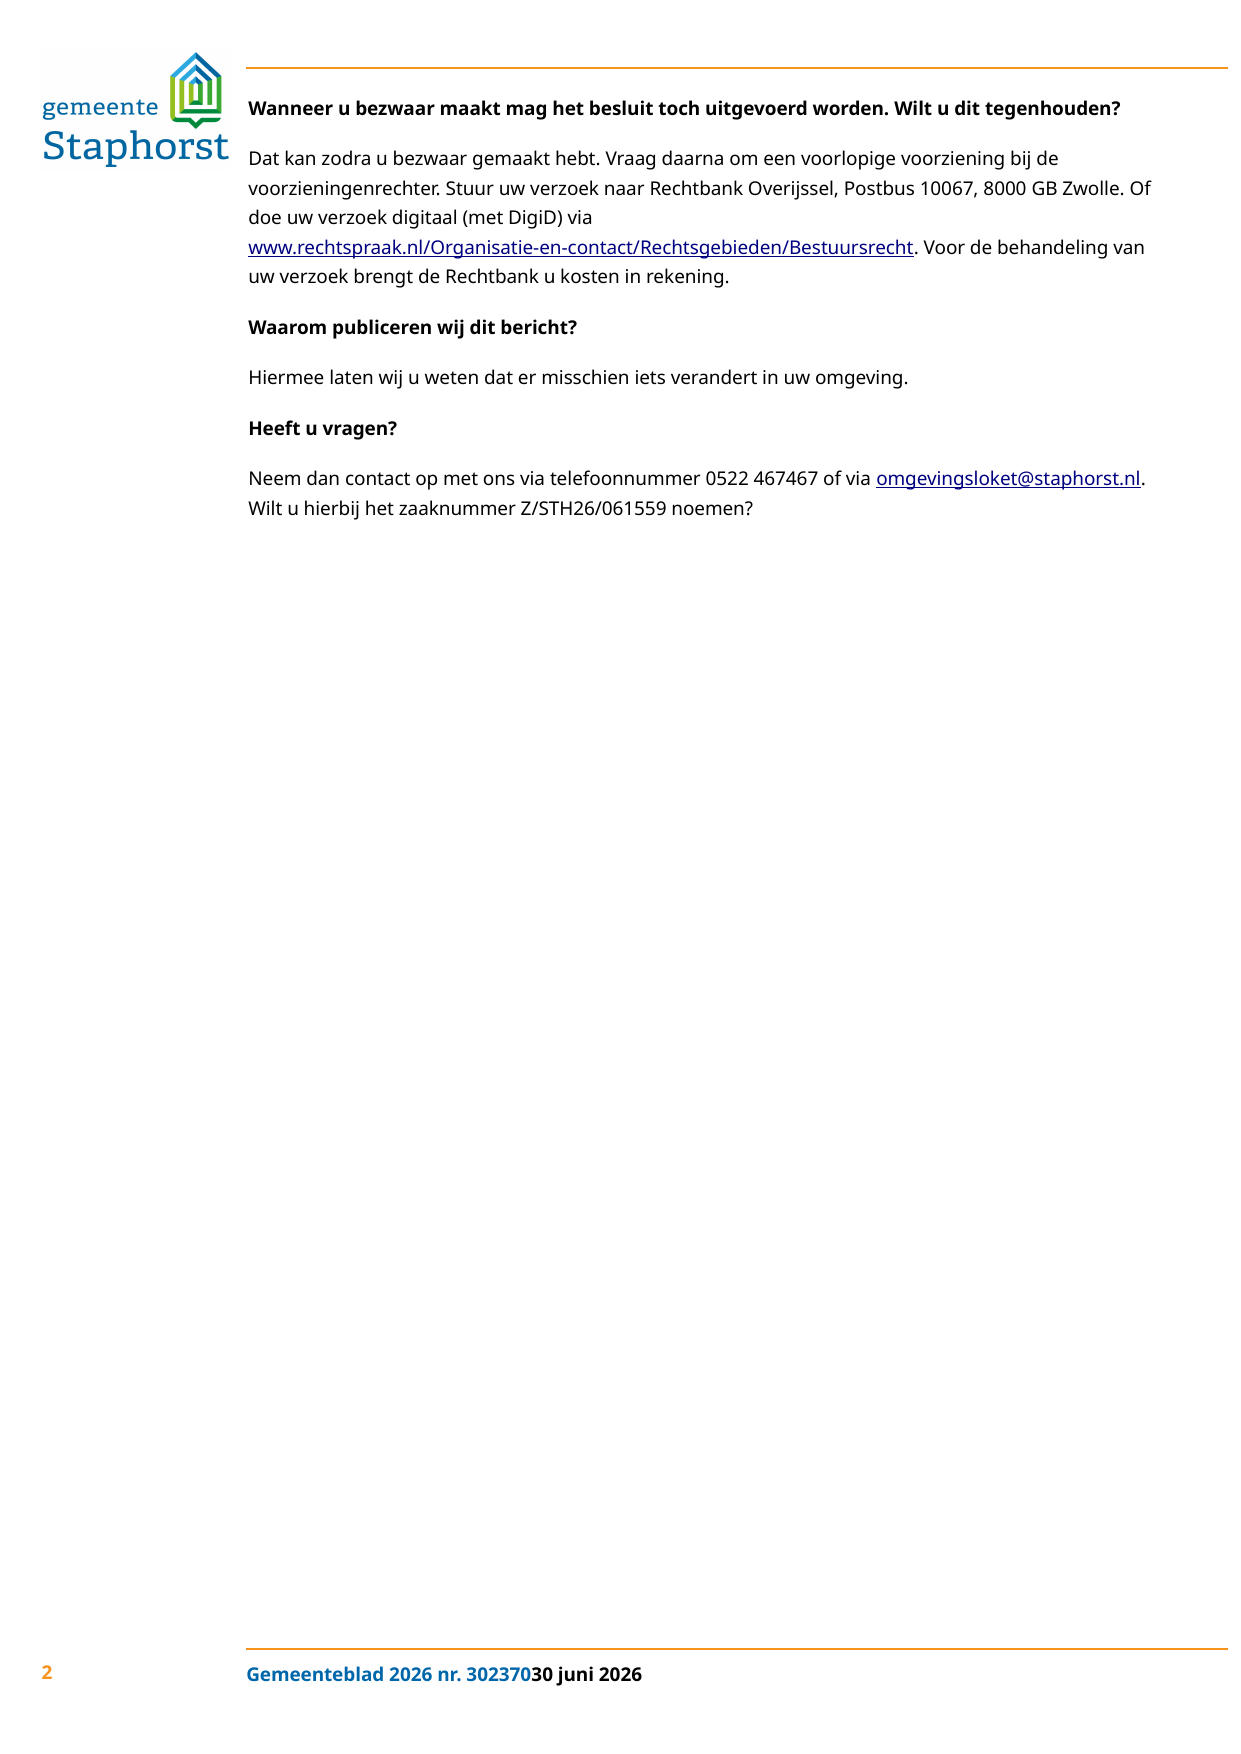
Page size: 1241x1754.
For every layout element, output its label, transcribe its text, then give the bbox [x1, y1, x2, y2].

text Heeft u vragen? [248, 415, 1152, 441]
text Wanneer u bezwaar maakt mag het besluit toch uitgevoerd worden. Wilt u dit tegenhouden? [248, 95, 1152, 121]
text Hiermee laten wij u weten dat er misschien iets verandert in uw omgeving. [248, 364, 1152, 390]
picture [41, 47, 231, 172]
text Dat kan zodra u bezwaar gemaakt hebt. Vraag daarna om een voorlopige voorziening bij de voorzieningenrechter. Stuur uw verzoek naar Rechtbank Overijssel, Postbus 10067, 8000 GB Zwolle. Of doe uw verzoek digitaal (met DigiD) via www.rechtspraak.nl/Organisatie-en-contact/Rechtsgebieden/Bestuursrecht. Voor de behandeling van uw verzoek brengt de Rechtbank u kosten in rekening. [248, 145, 1152, 289]
text Waarom publiceren wij dit bericht? [248, 314, 1152, 340]
text Neem dan contact op met ons via telefoonnummer 0522 467467 of via omgevingsloket@staphorst.nl. Wilt u hierbij het zaaknummer Z/STH26/061559 noemen? [248, 465, 1152, 521]
